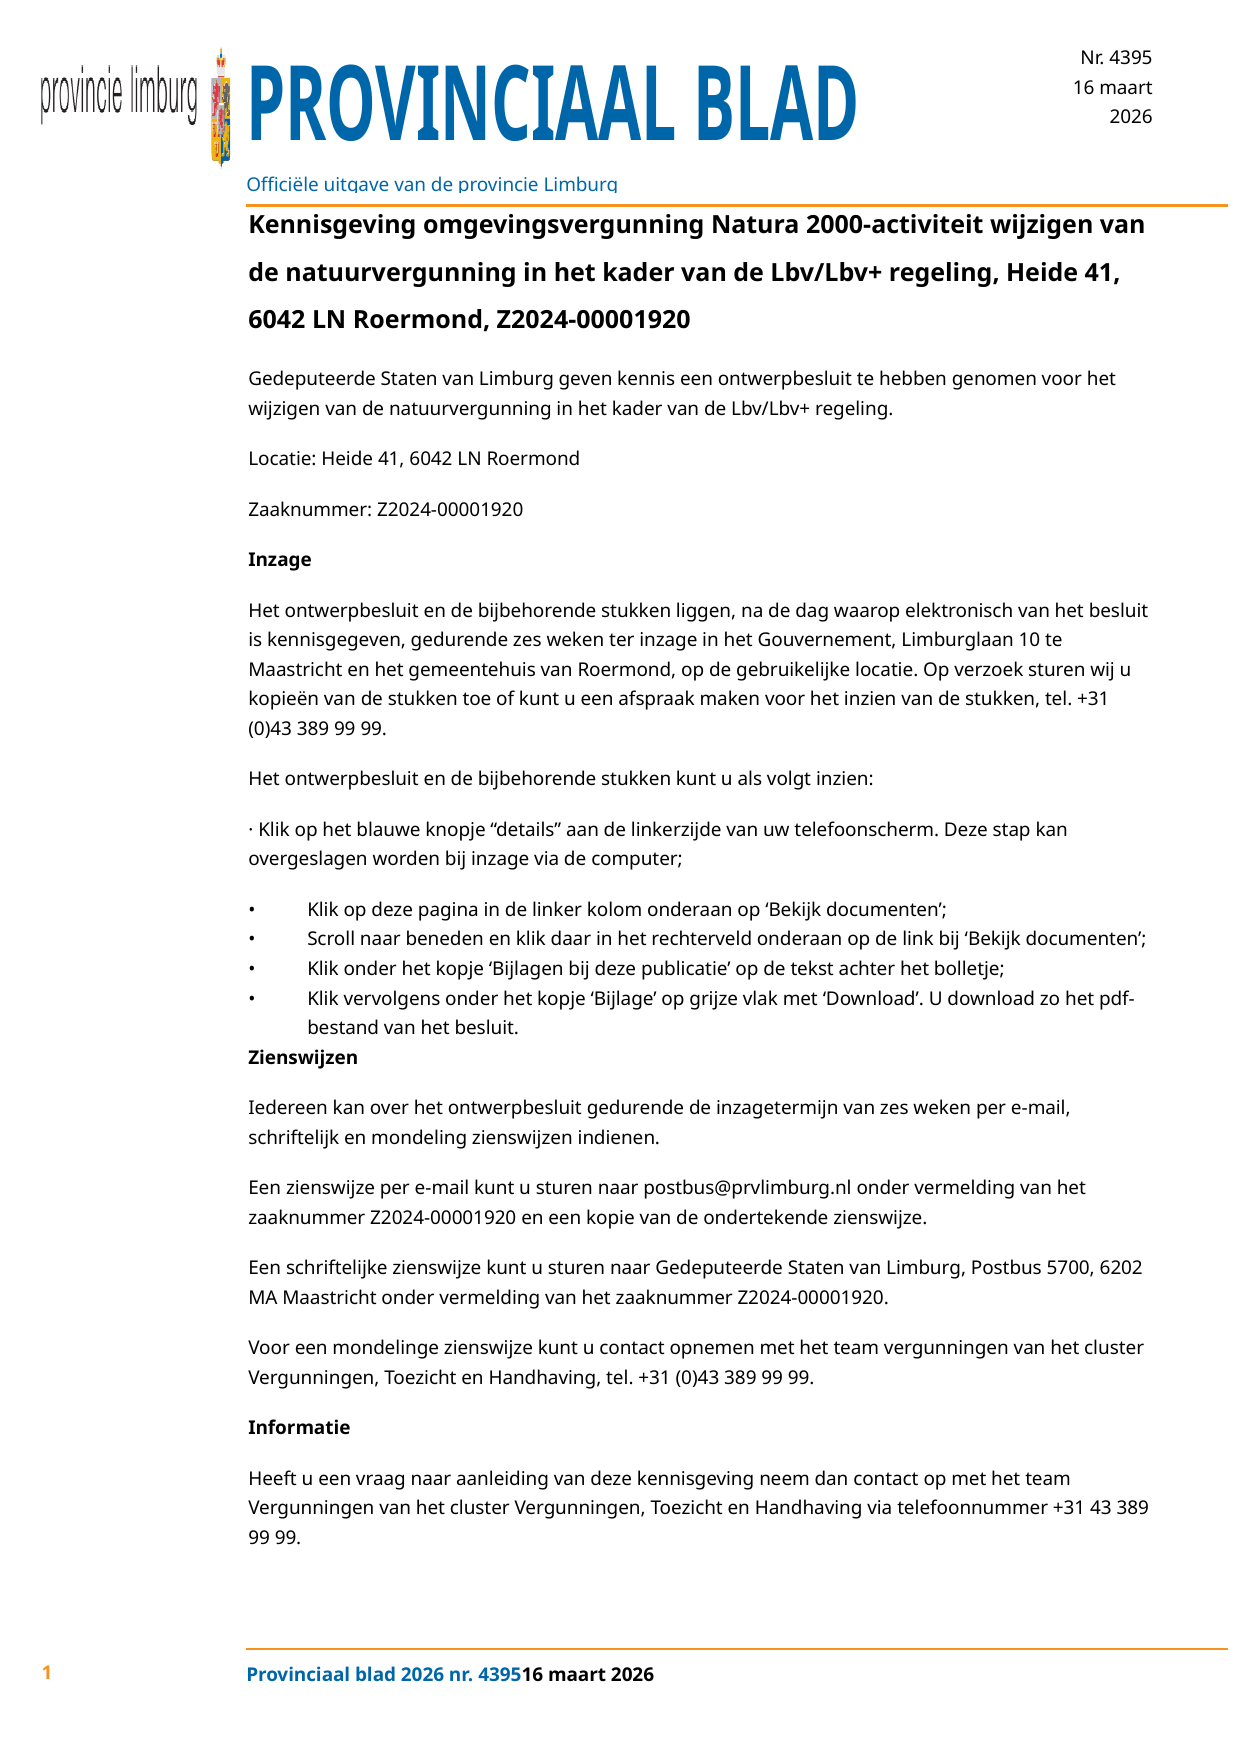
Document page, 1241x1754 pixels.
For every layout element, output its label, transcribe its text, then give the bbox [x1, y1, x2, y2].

text Een schriftelijke zienswijze kunt u sturen naar Gedeputeerde Staten van Limburg, Postbus 5700, 6202 MA Maastricht onder vermelding van het zaaknummer Z2024-00001920. [248, 1254, 1152, 1309]
text Kennisgeving omgevingsvergunning Natura 2000-activiteit wijzigen van de natuurvergunning in het kader van de Lbv/Lbv+ regeling, Heide 41, 6042 LN Roermond, Z2024-00001920 [248, 207, 1152, 336]
text Iedereen kan over het ontwerpbesluit gedurende de inzagetermijn van zes weken per e-mail, schriftelijk en mondeling zienswijzen indienen. [248, 1094, 1152, 1149]
text Het ontwerpbesluit en de bijbehorende stukken kunt u als volgt inzien: [248, 766, 1152, 791]
list Scroll naar beneden en klik daar in het rechterveld onderaan op de link bij ‘Bekijk documenten’; [248, 926, 1152, 951]
list Klik op deze pagina in de linker kolom onderaan op ‘Bekijk documenten’; [248, 896, 1152, 922]
text Inzage [248, 546, 1152, 572]
picture [41, 47, 231, 172]
text Zienswijzen [248, 1044, 1152, 1069]
text Zaaknummer: Z2024-00001920 [248, 496, 1152, 522]
text Het ontwerpbesluit en de bijbehorende stukken liggen, na de dag waarop elektronisch van het besluit is kennisgegeven, gedurende zes weken ter inzage in het Gouvernement, Limburglaan 10 te Maastricht en het gemeentehuis van Roermond, op de gebruikelijke locatie. Op verzoek sturen wij u kopieën van de stukken toe of kunt u een afspraak maken voor het inzien van de stukken, tel. +31 (0)43 389 99 99. [248, 597, 1152, 741]
list Klik vervolgens onder het kopje ‘Bijlage’ op grijze vlak met ‘Download’. U download zo het pdf-bestand van het besluit. [248, 985, 1152, 1040]
text Heeft u een vraag naar aanleiding van deze kennisgeving neem dan contact op met het team Vergunningen van het cluster Vergunningen, Toezicht en Handhaving via telefoonnummer +31 43 389 99 99. [248, 1465, 1152, 1549]
text Voor een mondelinge zienswijze kunt u contact opnemen met het team vergunningen van het cluster Vergunningen, Toezicht en Handhaving, tel. +31 (0)43 389 99 99. [248, 1334, 1152, 1389]
list Klik onder het kopje ‘Bijlagen bij deze publicatie’ op de tekst achter het bolletje; [248, 955, 1152, 981]
text · Klik op het blauwe knopje “details” aan de linkerzijde van uw telefoonscherm. Deze stap kan overgeslagen worden bij inzage via de computer; [248, 816, 1152, 871]
text Een zienswijze per e-mail kunt u sturen naar postbus@prvlimburg.nl onder vermelding van het zaaknummer Z2024-00001920 en een kopie van de ondertekende zienswijze. [248, 1174, 1152, 1229]
text Gedeputeerde Staten van Limburg geven kennis een ontwerpbesluit te hebben genomen voor het wijzigen van de natuurvergunning in het kader van de Lbv/Lbv+ regeling. [248, 366, 1152, 421]
text Locatie: Heide 41, 6042 LN Roermond [248, 446, 1152, 471]
text Informatie [248, 1414, 1152, 1440]
